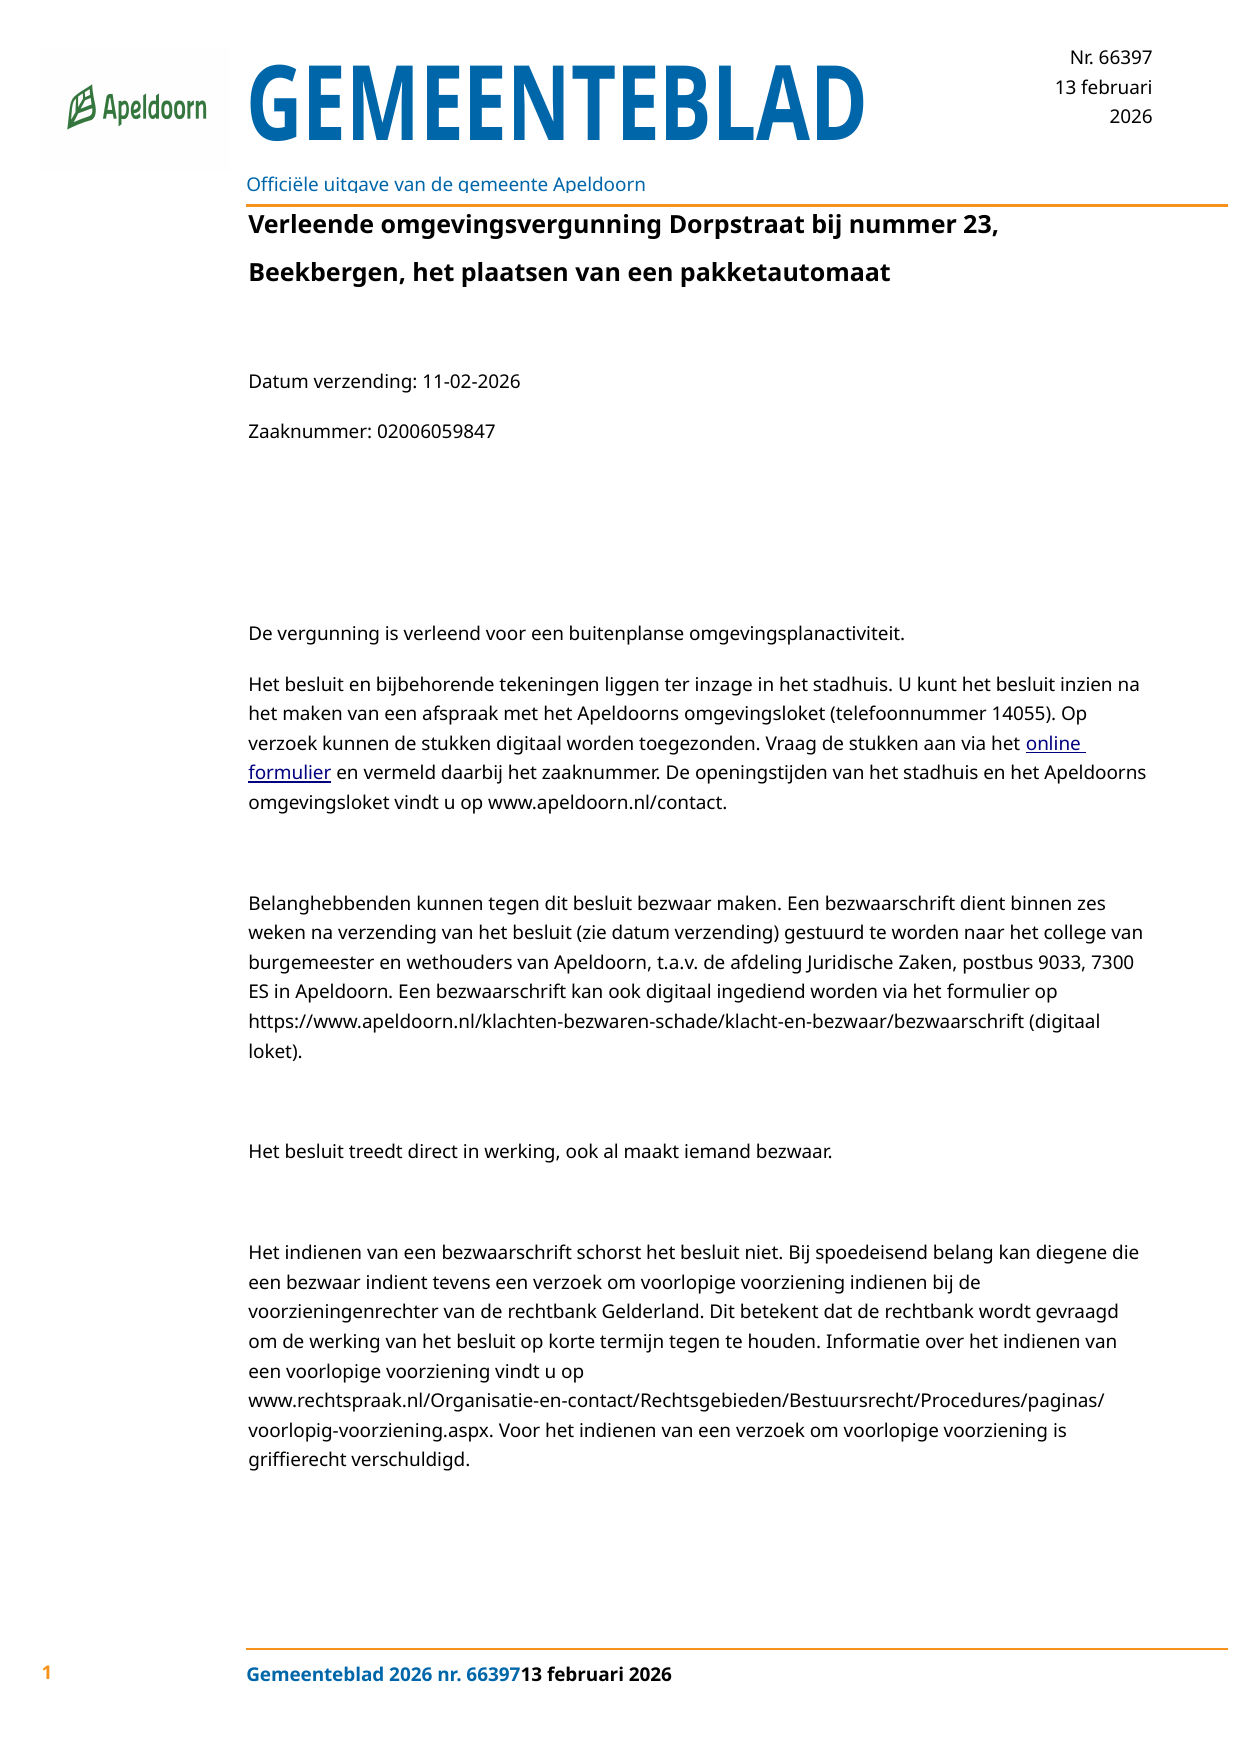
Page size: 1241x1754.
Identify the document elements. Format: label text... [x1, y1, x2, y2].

text Belanghebbenden kunnen tegen dit besluit bezwaar maken. Een bezwaarschrift dient binnen zes weken na verzending van het besluit (zie datum verzending) gestuurd te worden naar het college van burgemeester en wethouders van Apeldoorn, t.a.v. de afdeling Juridische Zaken, postbus 9033, 7300 ES in Apeldoorn. Een bezwaarschrift kan ook digitaal ingediend worden via het formulier op https://www.apeldoorn.nl/klachten-bezwaren-schade/klacht-en-bezwaar/bezwaarschrift (digitaal loket). [248, 890, 1152, 1064]
text Zaaknummer: 02006059847 [248, 419, 1152, 444]
text De vergunning is verleend voor een buitenplanse omgevingsplanactiviteit. [248, 620, 1152, 646]
text Datum verzending: 11-02-2026 [248, 368, 1152, 394]
text Verleende omgevingsvergunning Dorpstraat bij nummer 23, Beekbergen, het plaatsen van een pakketautomaat [248, 207, 1152, 288]
picture [41, 47, 231, 172]
text Het besluit treedt direct in werking, ook al maakt iemand bezwaar. [248, 1139, 1152, 1164]
text Het besluit en bijbehorende tekeningen liggen ter inzage in het stadhuis. U kunt het besluit inzien na het maken van een afspraak met het Apeldoorns omgevingsloket (telefoonnummer 14055). Op verzoek kunnen de stukken digitaal worden toegezonden. Vraag de stukken aan via het online formulier en vermeld daarbij het zaaknummer. De openingstijden van het stadhuis en het Apeldoorns omgevingsloket vindt u op www.apeldoorn.nl/contact. [248, 671, 1152, 815]
text Het indienen van een bezwaarschrift schorst het besluit niet. Bij spoedeisend belang kan diegene die een bezwaar indient tevens een verzoek om voorlopige voorziening indienen bij de voorzieningenrechter van de rechtbank Gelderland. Dit betekent dat de rechtbank wordt gevraagd om de werking van het besluit op korte termijn tegen te houden. Informatie over het indienen van een voorlopige voorziening vindt u op www.rechtspraak.nl/Organisatie-en-contact/Rechtsgebieden/Bestuursrecht/Procedures/paginas/voorlopig-voorziening.aspx. Voor het indienen van een verzoek om voorlopige voorziening is griffierecht verschuldigd. [248, 1239, 1152, 1472]
